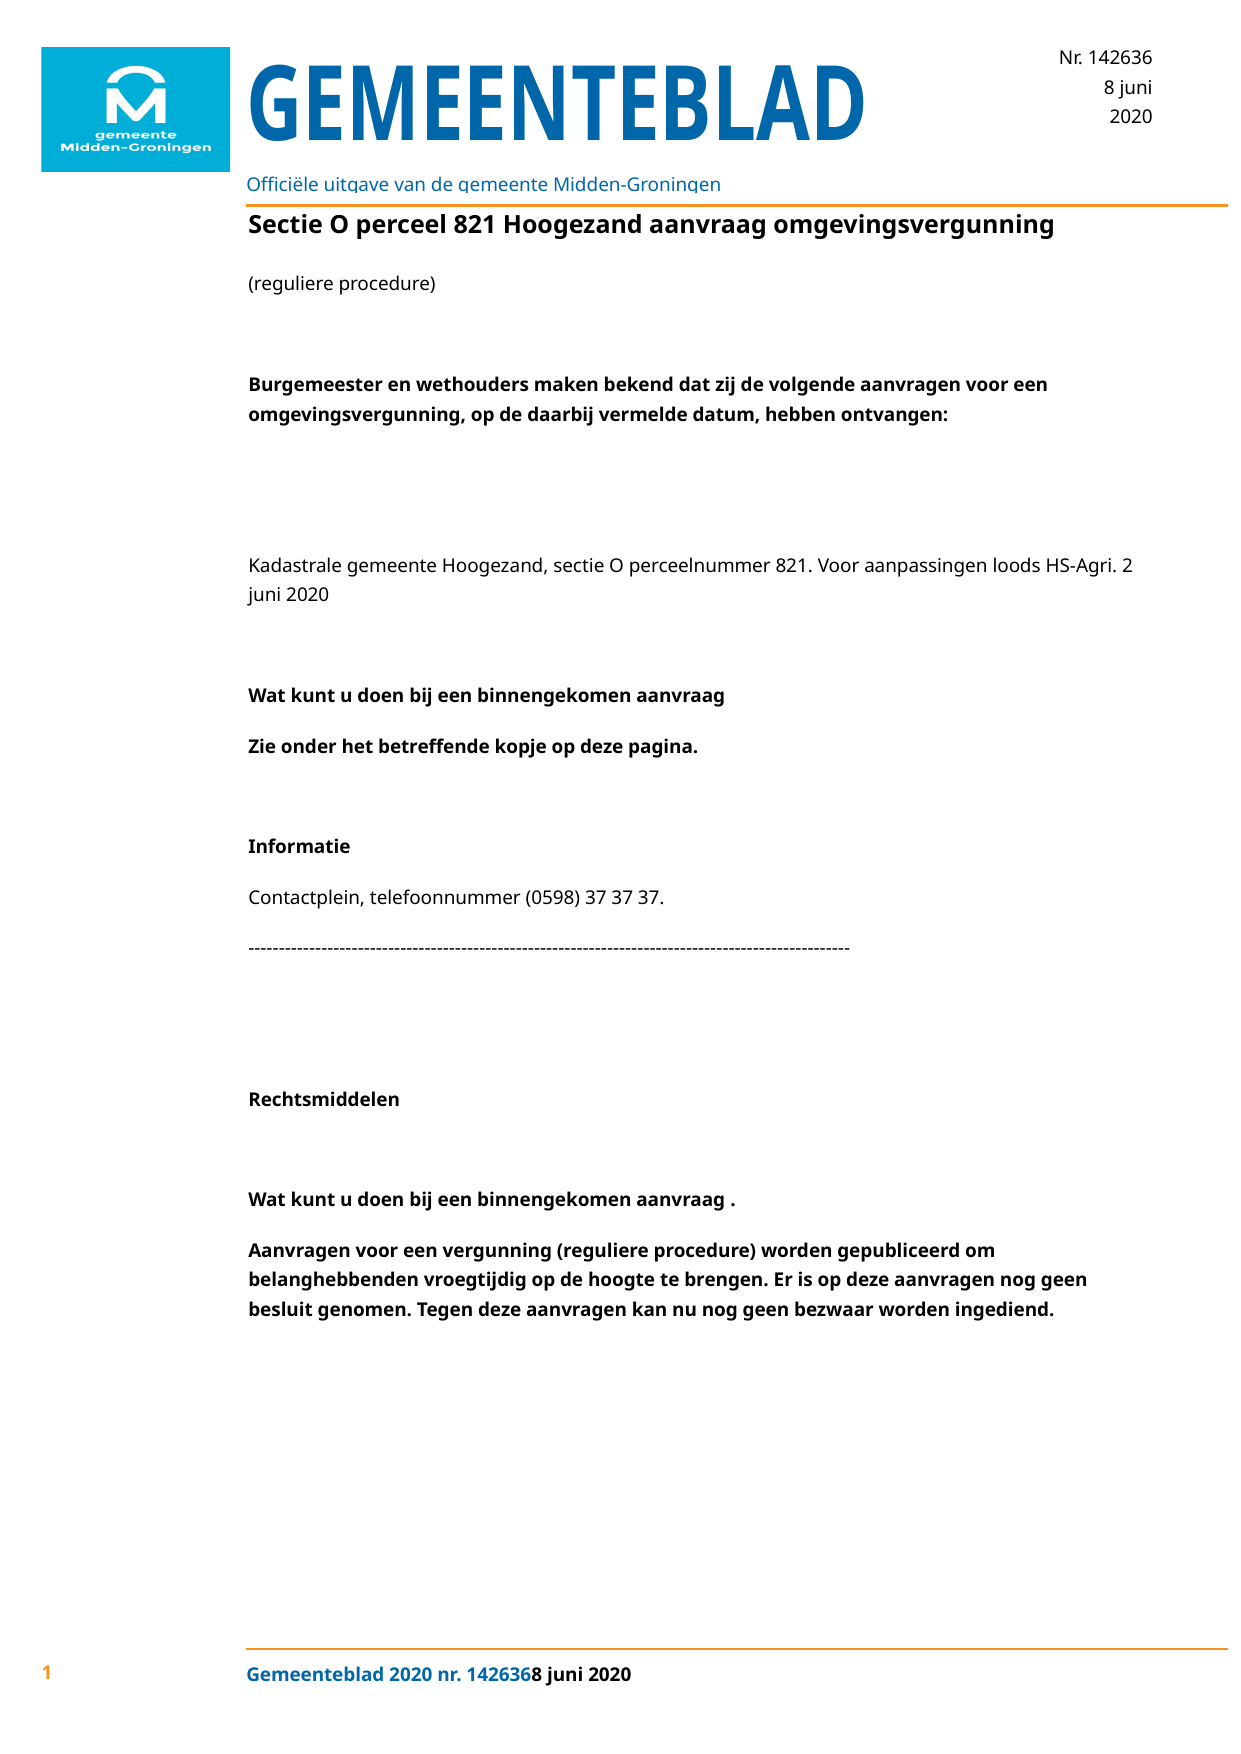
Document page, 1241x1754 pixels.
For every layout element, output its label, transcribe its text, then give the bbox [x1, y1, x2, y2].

text Wat kunt u doen bij een binnengekomen aanvraag [248, 682, 1152, 708]
picture [108, 66, 164, 82]
picture [184, 146, 190, 153]
picture [107, 89, 165, 122]
text Aanvragen voor een vergunning (reguliere procedure) worden gepubliceerd om belanghebbenden vroegtijdig op de hoogte te brengen. Er is op deze aanvragen nog geen besluit genomen. Tegen deze aanvragen kan nu nog geen bezwaar worden ingediend. [248, 1237, 1152, 1322]
text Wat kunt u doen bij een binnengekomen aanvraag . [248, 1187, 1152, 1212]
text Rechtsmiddelen [248, 1086, 1152, 1111]
text Kadastrale gemeente Hoogezand, sectie O perceelnummer 821. Voor aanpassingen loods HS-Agri. 2 juni 2020 [248, 552, 1152, 607]
text Contactplein, telefoonnummer (0598) 37 37 37. [248, 884, 1152, 910]
text Zie onder het betreffende kopje op deze pagina. [248, 733, 1152, 758]
text (reguliere procedure) [248, 270, 1152, 296]
text Sectie O perceel 821 Hoogezand aanvraag omgevingsvergunning [248, 207, 1152, 241]
text --------------------------------------------------------------------------------------------------- [248, 934, 1152, 960]
text Burgemeester en wethouders maken bekend dat zij de volgende aanvragen voor een omgevingsvergunning, op de daarbij vermelde datum, hebben ontvangen: [248, 371, 1152, 426]
text Informatie [248, 834, 1152, 859]
